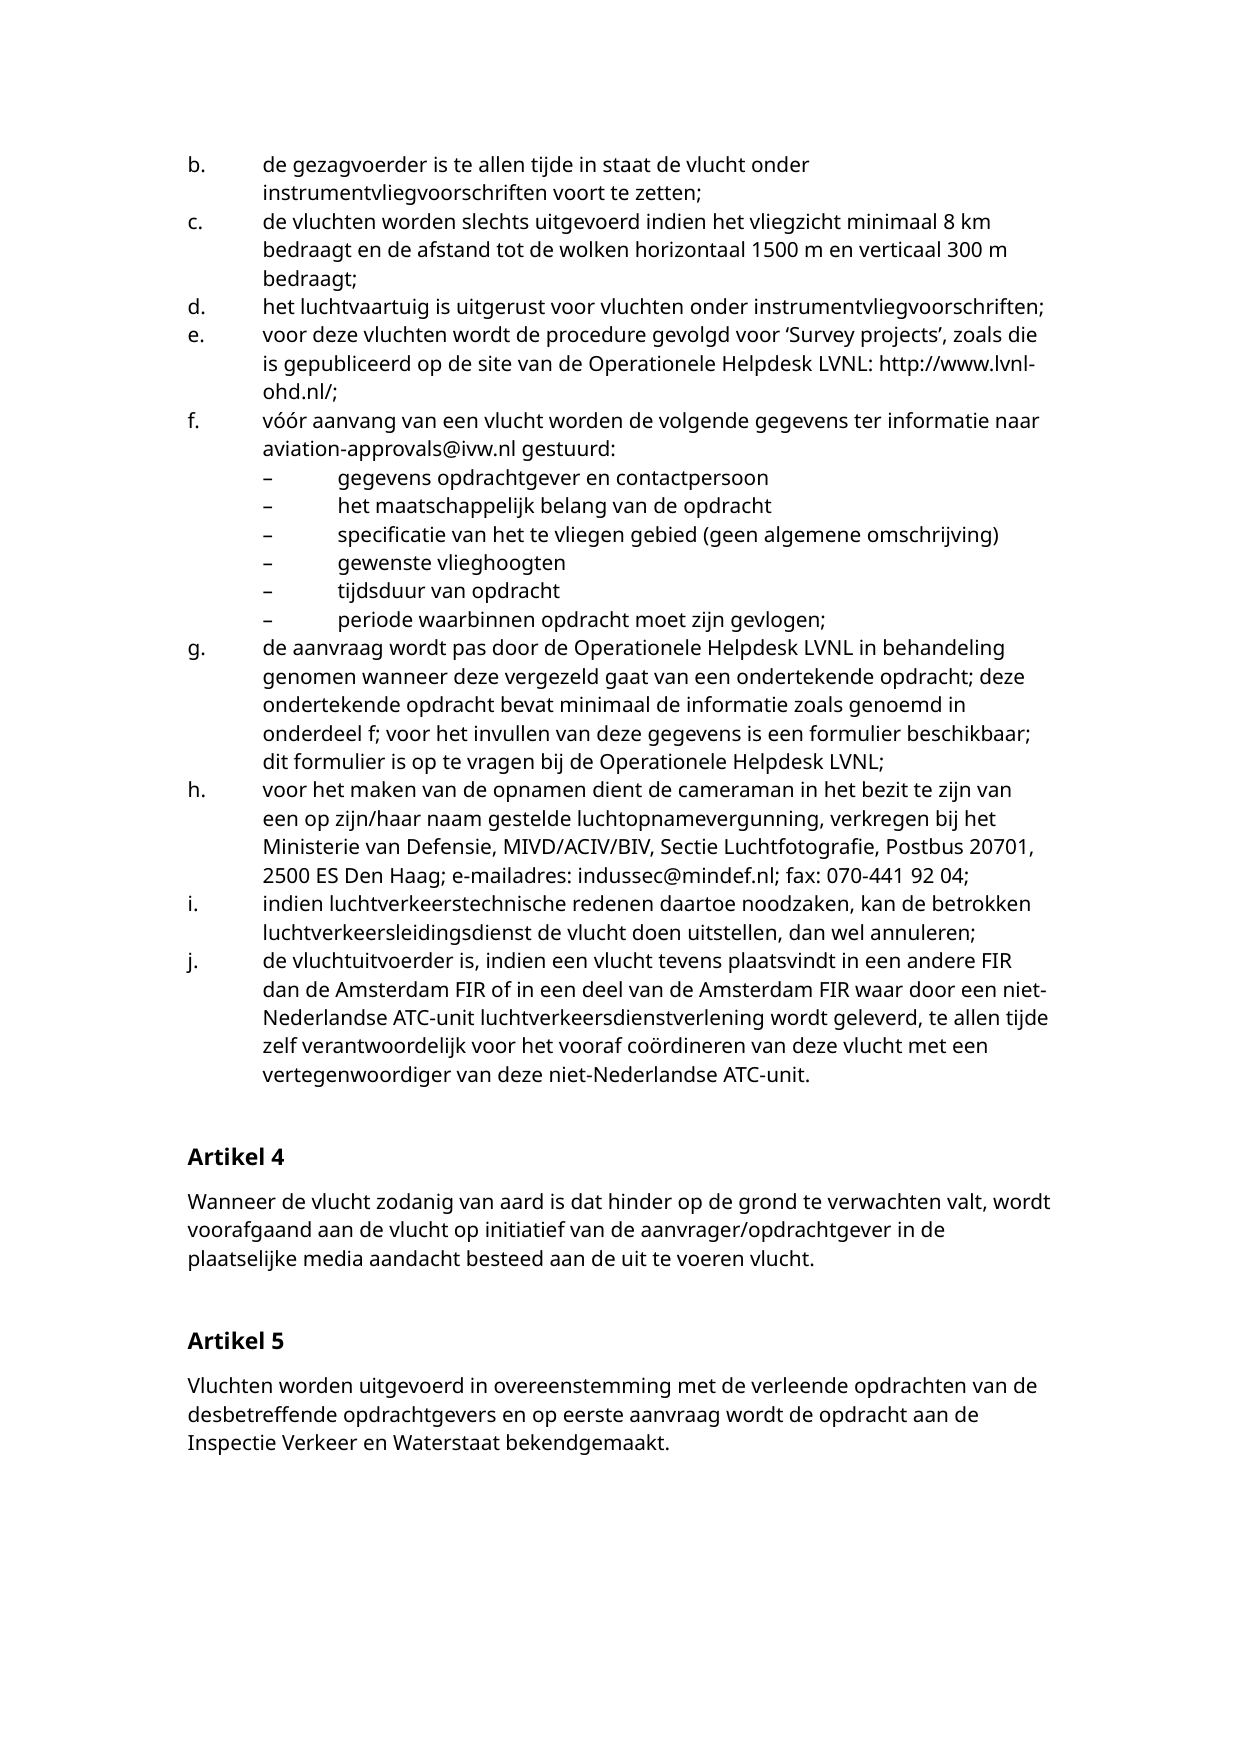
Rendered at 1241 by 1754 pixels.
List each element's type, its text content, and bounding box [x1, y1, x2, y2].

list specificatie van het te vliegen gebied (geen algemene omschrijving) [262, 520, 1053, 548]
list de gezagvoerder is te allen tijde in staat de vlucht onder instrumentvliegvoorschriften voort te zetten; [187, 150, 1053, 207]
list de aanvraag wordt pas door de Operationele Helpdesk LVNL in behandeling genomen wanneer deze vergezeld gaat van een ondertekende opdracht; deze ondertekende opdracht bevat minimaal de informatie zoals genoemd in onderdeel f; voor het invullen van deze gegevens is een formulier beschikbaar; dit formulier is op te vragen bij de Operationele Helpdesk LVNL; [187, 633, 1053, 776]
list het maatschappelijk belang van de opdracht [262, 491, 1053, 520]
subtitle Artikel 4 [187, 1141, 1053, 1172]
list voor het maken van de opnamen dient de cameraman in het bezit te zijn van een op zijn/haar naam gestelde luchtopnamevergunning, verkregen bij het Ministerie van Defensie, MIVD/ACIV/BIV, Sectie Luchtfotografie, Postbus 20701, 2500 ES Den Haag; e-mailadres: indussec@mindef.nl; fax: 070-441 92 04; [187, 776, 1053, 889]
list indien luchtverkeerstechnische redenen daartoe noodzaken, kan de betrokken luchtverkeersleidingsdienst de vlucht doen uitstellen, dan wel annuleren; [187, 889, 1053, 946]
list vóór aanvang van een vlucht worden de volgende gegevens ter informatie naar aviation-approvals@ivw.nl gestuurd: [187, 406, 1053, 463]
list gegevens opdrachtgever en contactpersoon [262, 463, 1053, 491]
subtitle Artikel 5 [187, 1325, 1053, 1356]
list periode waarbinnen opdracht moet zijn gevlogen; [262, 605, 1053, 633]
list gewenste vlieghoogten [262, 548, 1053, 577]
text Vluchten worden uitgevoerd in overeenstemming met de verleende opdrachten van de desbetreffende opdrachtgevers en op eerste aanvraag wordt de opdracht aan de Inspectie Verkeer en Waterstaat bekendgemaakt. [187, 1371, 1053, 1457]
list het luchtvaartuig is uitgerust voor vluchten onder instrumentvliegvoorschriften; [187, 292, 1053, 321]
list voor deze vluchten wordt de procedure gevolgd voor ‘Survey projects’, zoals die is gepubliceerd op de site van de Operationele Helpdesk LVNL: http://www.lvnl-ohd.nl/; [187, 321, 1053, 406]
list de vluchten worden slechts uitgevoerd indien het vliegzicht minimaal 8 km bedraagt en de afstand tot de wolken horizontaal 1500 m en verticaal 300 m bedraagt; [187, 207, 1053, 292]
list tijdsduur van opdracht [262, 577, 1053, 605]
text Wanneer de vlucht zodanig van aard is dat hinder op de grond te verwachten valt, wordt voorafgaand aan de vlucht op initiatief van de aanvrager/opdrachtgever in de plaatselijke media aandacht besteed aan de uit te voeren vlucht. [187, 1187, 1053, 1272]
list de vluchtuitvoerder is, indien een vlucht tevens plaatsvindt in een andere FIR dan de Amsterdam FIR of in een deel van de Amsterdam FIR waar door een niet-Nederlandse ATC-unit luchtverkeersdienstverlening wordt geleverd, te allen tijde zelf verantwoordelijk voor het vooraf coördineren van deze vlucht met een vertegenwoordiger van deze niet-Nederlandse ATC-unit. [187, 946, 1053, 1088]
